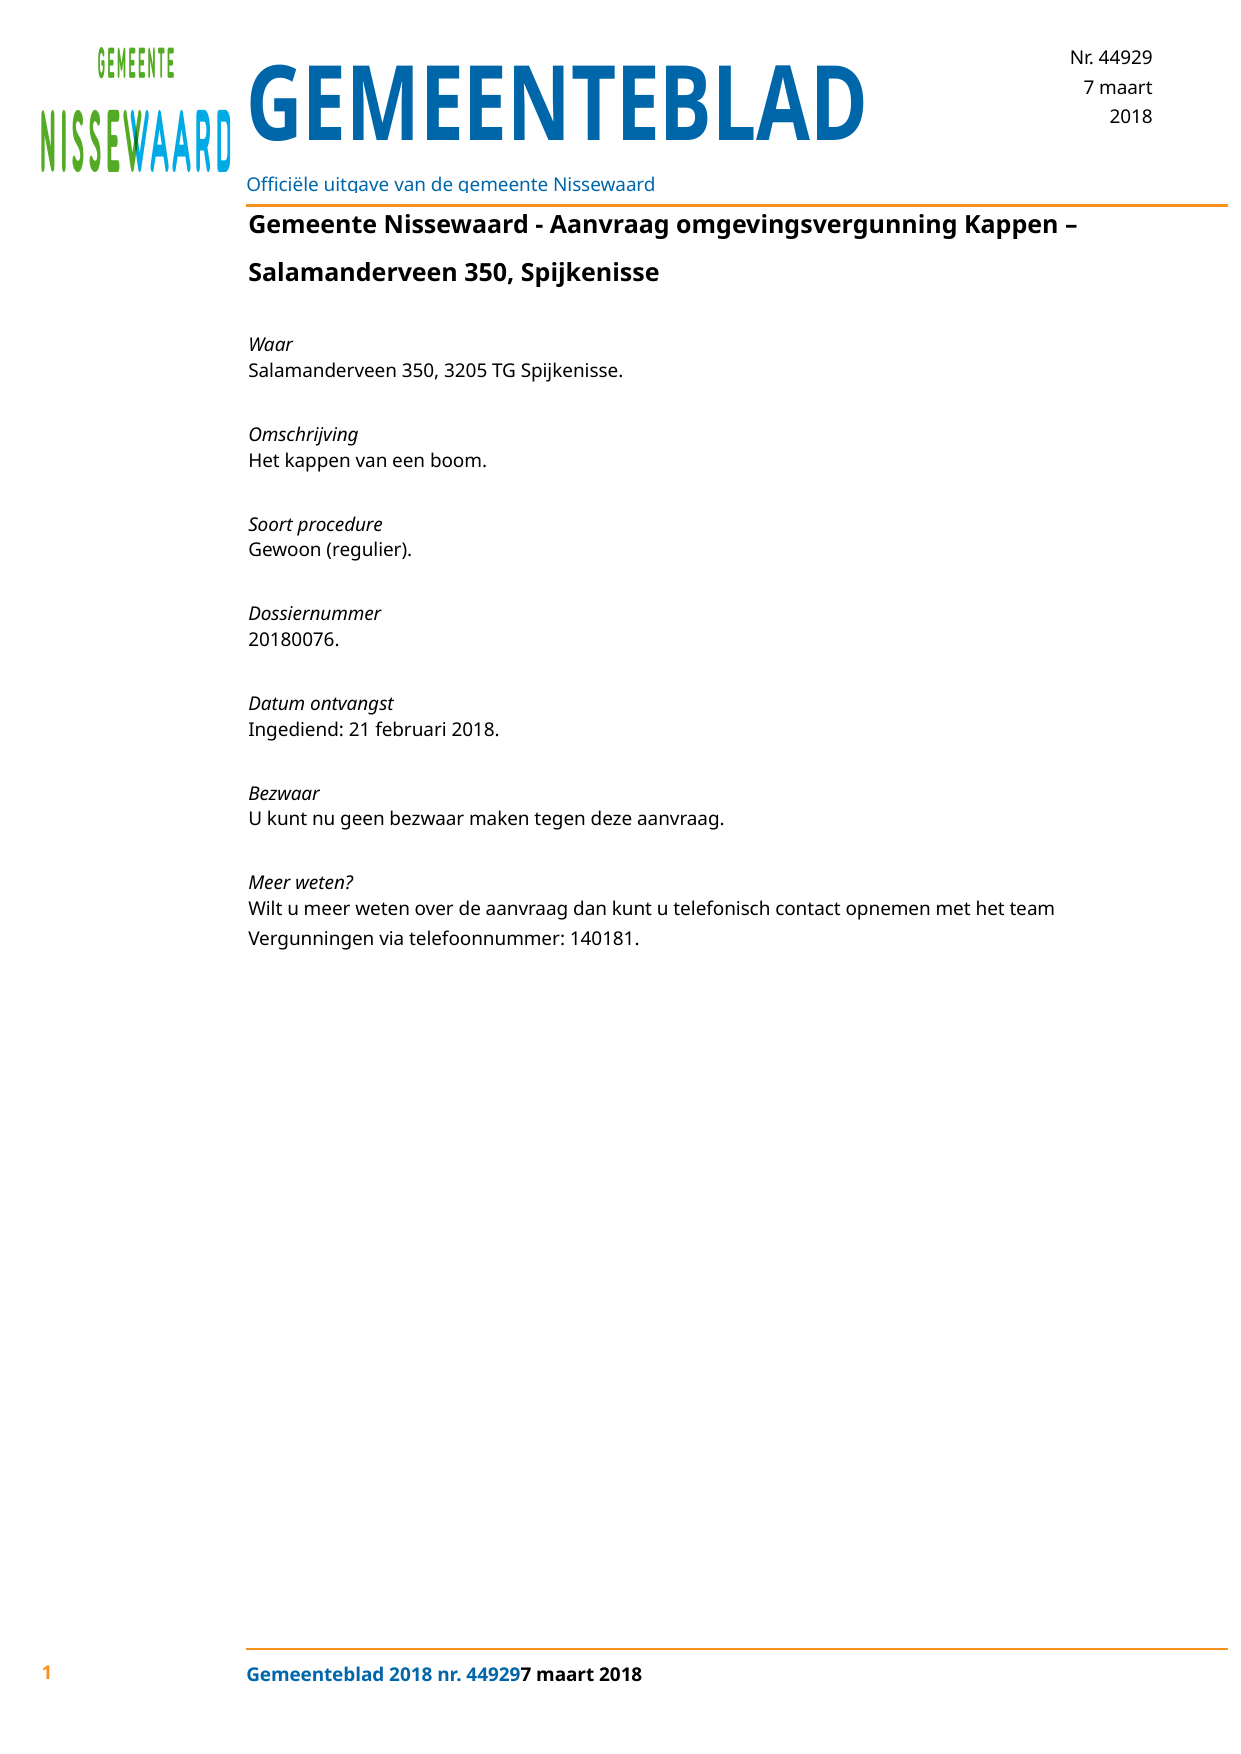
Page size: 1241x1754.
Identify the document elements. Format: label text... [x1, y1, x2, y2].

picture [201, 122, 206, 138]
text Wilt u meer weten over de aanvraag dan kunt u telefonisch contact opnemen met het team Vergunningen via telefoonnummer: 140181. [248, 895, 1152, 951]
text Meer weten? [248, 869, 1152, 895]
text Waar [248, 331, 1152, 357]
text 20180076. [248, 626, 1152, 652]
text Ingediend: 21 februari 2018. [248, 716, 1152, 742]
text Bezwaar [248, 780, 1152, 806]
text Dossiernummer [248, 601, 1152, 626]
text Gewoon (regulier). [248, 537, 1152, 562]
text Soort procedure [248, 511, 1152, 537]
text Omschrijving [248, 421, 1152, 447]
picture [41, 47, 231, 172]
picture [176, 157, 187, 172]
picture [200, 151, 206, 172]
text U kunt nu geen bezwaar maken tegen deze aanvraag. [248, 806, 1152, 831]
text Salamanderveen 350, 3205 TG Spijkenisse. [248, 357, 1152, 383]
text Het kappen van een boom. [248, 447, 1152, 473]
text Gemeente Nissewaard - Aanvraag omgevingsvergunning Kappen – Salamanderveen 350, Spijkenisse [248, 207, 1152, 288]
picture [222, 122, 227, 160]
picture [154, 157, 165, 172]
text Datum ontvangst [248, 690, 1152, 716]
